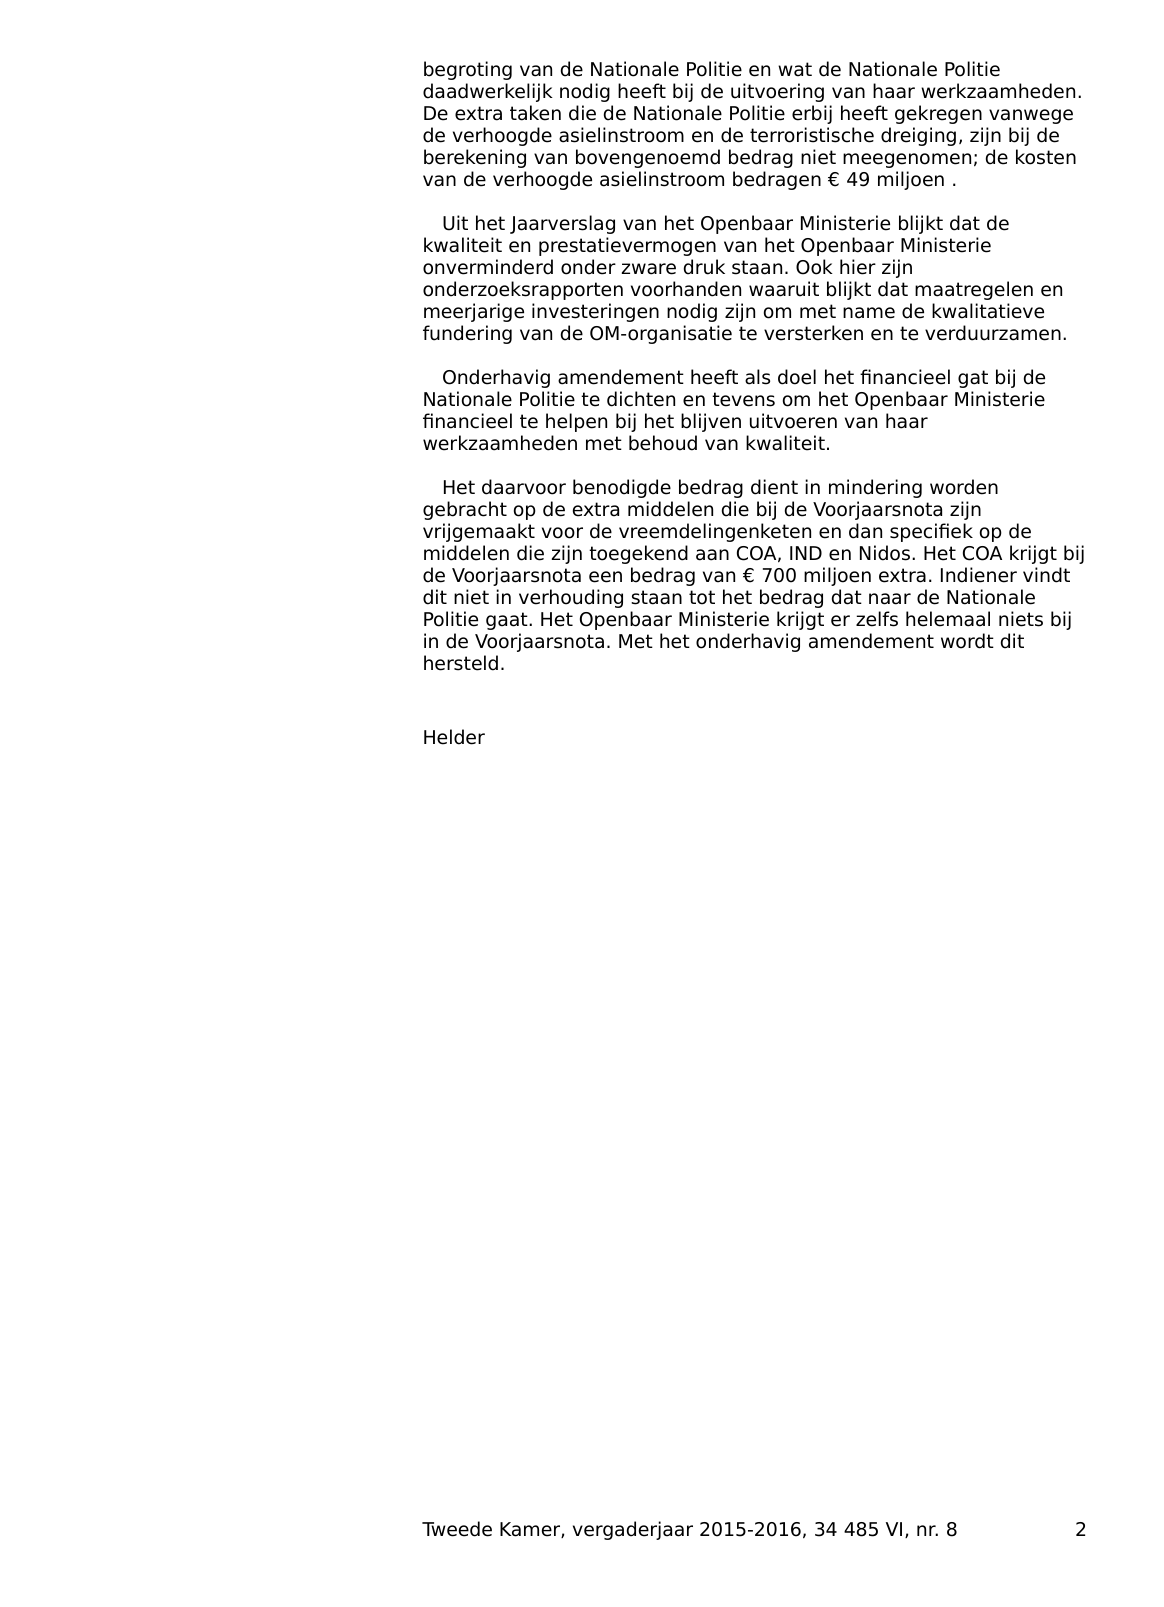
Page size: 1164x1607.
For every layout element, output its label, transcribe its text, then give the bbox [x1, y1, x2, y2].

text Helder [422, 705, 1087, 749]
text Het daarvoor benodigde bedrag dient in mindering worden gebracht op de extra middelen die bij de Voorjaarsnota zijn vrijgemaakt voor de vreemdelingenketen en dan specifiek op de middelen die zijn toegekend aan COA, IND en Nidos. Het COA krijgt bij de Voorjaarsnota een bedrag van € 700 miljoen extra. Indiener vindt dit niet in verhouding staan tot het bedrag dat naar de Nationale Politie gaat. Het Openbaar Ministerie krijgt er zelfs helemaal niets bij in de Voorjaarsnota. Met het onderhavig amendement wordt dit hersteld. [422, 477, 1087, 675]
text begroting van de Nationale Politie en wat de Nationale Politie daadwerkelijk nodig heeft bij de uitvoering van haar werkzaamheden. De extra taken die de Nationale Politie erbij heeft gekregen vanwege de verhoogde asielinstroom en de terroristische dreiging, zijn bij de berekening van bovengenoemd bedrag niet meegenomen; de kosten van de verhoogde asielinstroom bedragen € 49 miljoen . [422, 59, 1087, 191]
text Uit het Jaarverslag van het Openbaar Ministerie blijkt dat de kwaliteit en prestatievermogen van het Openbaar Ministerie onverminderd onder zware druk staan. Ook hier zijn onderzoeksrapporten voorhanden waaruit blijkt dat maatregelen en meerjarige investeringen nodig zijn om met name de kwalitatieve fundering van de OM-organisatie te versterken en te verduurzamen. [422, 213, 1087, 345]
text Onderhavig amendement heeft als doel het financieel gat bij de Nationale Politie te dichten en tevens om het Openbaar Ministerie financieel te helpen bij het blijven uitvoeren van haar werkzaamheden met behoud van kwaliteit. [422, 367, 1087, 455]
